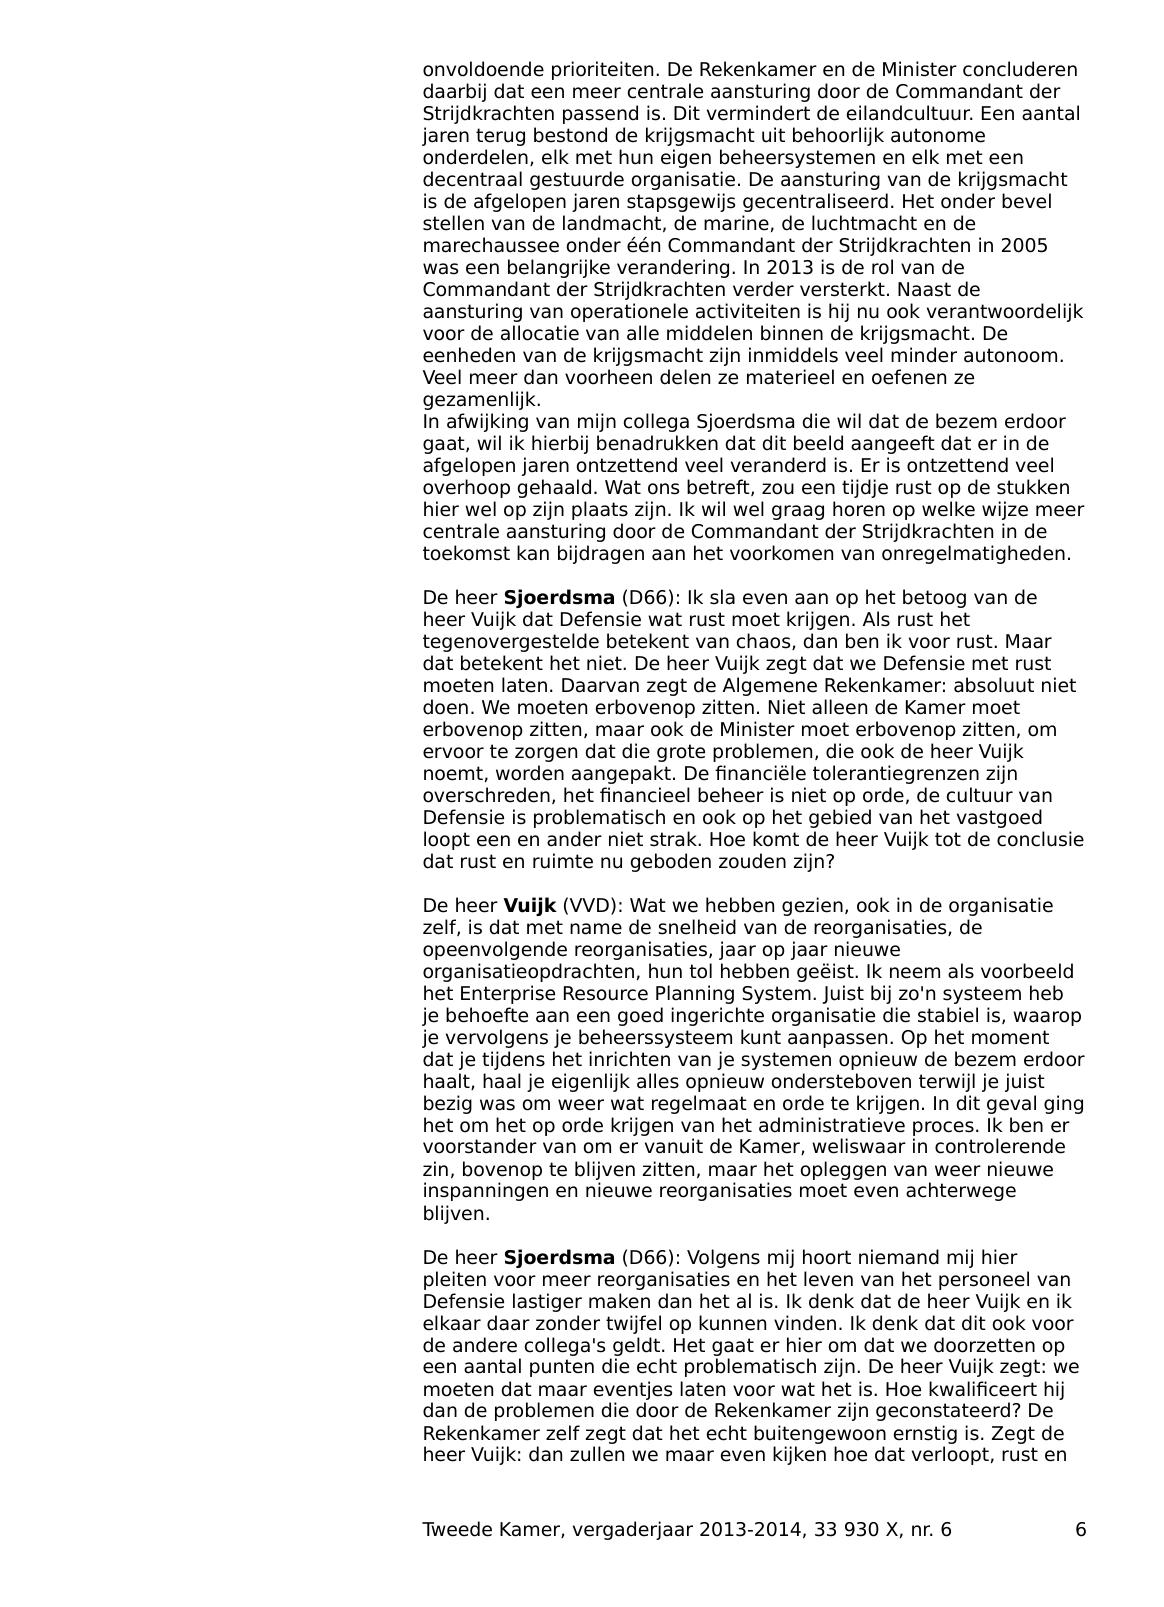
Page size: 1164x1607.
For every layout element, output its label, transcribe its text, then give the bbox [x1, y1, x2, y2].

text De heer Vuijk (VVD): Wat we hebben gezien, ook in de organisatie zelf, is dat met name de snelheid van de reorganisaties, de opeenvolgende reorganisaties, jaar op jaar nieuwe organisatieopdrachten, hun tol hebben geëist. Ik neem als voorbeeld het Enterprise Resource Planning System. Juist bij zo'n systeem heb je behoefte aan een goed ingerichte organisatie die stabiel is, waarop je vervolgens je beheerssysteem kunt aanpassen. Op het moment dat je tijdens het inrichten van je systemen opnieuw de bezem erdoor haalt, haal je eigenlijk alles opnieuw ondersteboven terwijl je juist bezig was om weer wat regelmaat en orde te krijgen. In dit geval ging het om het op orde krijgen van het administratieve proces. Ik ben er voorstander van om er vanuit de Kamer, weliswaar in controlerende zin, bovenop te blijven zitten, maar het opleggen van weer nieuwe inspanningen en nieuwe reorganisaties moet even achterwege blijven. [422, 895, 1087, 1224]
text De heer Sjoerdsma (D66): Volgens mij hoort niemand mij hier pleiten voor meer reorganisaties en het leven van het personeel van Defensie lastiger maken dan het al is. Ik denk dat de heer Vuijk en ik elkaar daar zonder twijfel op kunnen vinden. Ik denk dat dit ook voor de andere collega's geldt. Het gaat er hier om dat we doorzetten op een aantal punten die echt problematisch zijn. De heer Vuijk zegt: we moeten dat maar eventjes laten voor wat het is. Hoe kwalificeert hij dan de problemen die door de Rekenkamer zijn geconstateerd? De Rekenkamer zelf zegt dat het echt buitengewoon ernstig is. Zegt de heer Vuijk: dan zullen we maar even kijken hoe dat verloopt, rust en [422, 1247, 1087, 1466]
text onvoldoende prioriteiten. De Rekenkamer en de Minister concluderen daarbij dat een meer centrale aansturing door de Commandant der Strijdkrachten passend is. Dit vermindert de eilandcultuur. Een aantal jaren terug bestond de krijgsmacht uit behoorlijk autonome onderdelen, elk met hun eigen beheersystemen en elk met een decentraal gestuurde organisatie. De aansturing van de krijgsmacht is de afgelopen jaren stapsgewijs gecentraliseerd. Het onder bevel stellen van de landmacht, de marine, de luchtmacht en de marechaussee onder één Commandant der Strijdkrachten in 2005 was een belangrijke verandering. In 2013 is de rol van de Commandant der Strijdkrachten verder versterkt. Naast de aansturing van operationele activiteiten is hij nu ook verantwoordelijk voor de allocatie van alle middelen binnen de krijgsmacht. De eenheden van de krijgsmacht zijn inmiddels veel minder autonoom. Veel meer dan voorheen delen ze materieel en oefenen ze gezamenlijk. [422, 59, 1087, 411]
text De heer Sjoerdsma (D66): Ik sla even aan op het betoog van de heer Vuijk dat Defensie wat rust moet krijgen. Als rust het tegenovergestelde betekent van chaos, dan ben ik voor rust. Maar dat betekent het niet. De heer Vuijk zegt dat we Defensie met rust moeten laten. Daarvan zegt de Algemene Rekenkamer: absoluut niet doen. We moeten erbovenop zitten. Niet alleen de Kamer moet erbovenop zitten, maar ook de Minister moet erbovenop zitten, om ervoor te zorgen dat die grote problemen, die ook de heer Vuijk noemt, worden aangepakt. De financiële tolerantiegrenzen zijn overschreden, het financieel beheer is niet op orde, de cultuur van Defensie is problematisch en ook op het gebied van het vastgoed loopt een en ander niet strak. Hoe komt de heer Vuijk tot de conclusie dat rust en ruimte nu geboden zouden zijn? [422, 587, 1087, 872]
text In afwijking van mijn collega Sjoerdsma die wil dat de bezem erdoor gaat, wil ik hierbij benadrukken dat dit beeld aangeeft dat er in de afgelopen jaren ontzettend veel veranderd is. Er is ontzettend veel overhoop gehaald. Wat ons betreft, zou een tijdje rust op de stukken hier wel op zijn plaats zijn. Ik wil wel graag horen op welke wijze meer centrale aansturing door de Commandant der Strijdkrachten in de toekomst kan bijdragen aan het voorkomen van onregelmatigheden. [422, 411, 1087, 564]
